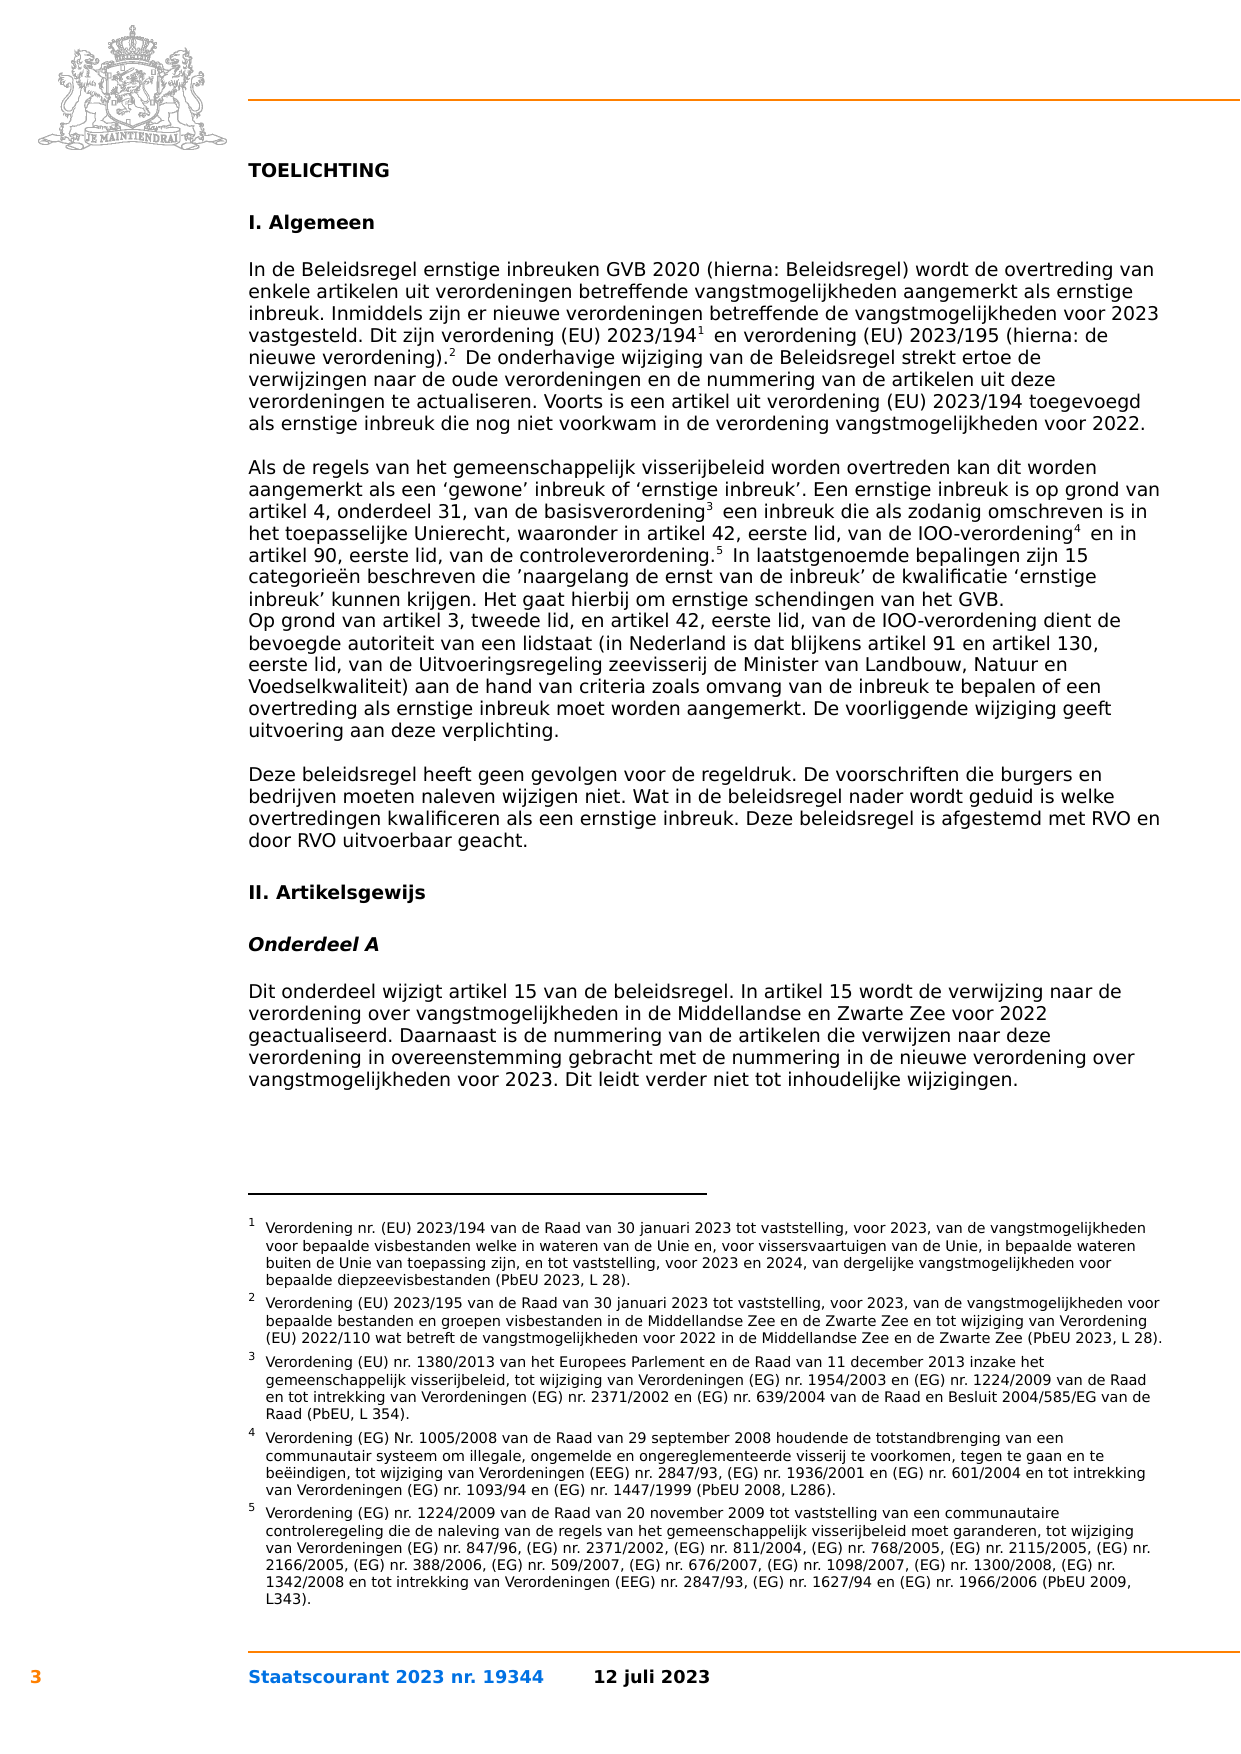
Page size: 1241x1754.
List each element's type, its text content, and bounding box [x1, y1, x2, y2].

subtitle Onderdeel A [248, 934, 1163, 956]
text In de Beleidsregel ernstige inbreuken GVB 2020 (hierna: Beleidsregel) wordt de overtreding van enkele artikelen uit verordeningen betreffende vangstmogelijkheden aangemerkt als ernstige inbreuk. Inmiddels zijn er nieuwe verordeningen betreffende de vangstmogelijkheden voor 2023 vastgesteld. Dit zijn verordening (EU) 2023/194 en verordening (EU) 2023/195 (hierna: de nieuwe verordening). De onderhavige wijziging van de Beleidsregel strekt ertoe de verwijzingen naar de oude verordeningen en de nummering van de artikelen uit deze verordeningen te actualiseren. Voorts is een artikel uit verordening (EU) 2023/194 toegevoegd als ernstige inbreuk die nog niet voorkwam in de verordening vangstmogelijkheden voor 2022. [248, 259, 1163, 435]
text Verordening (EU) nr. 1380/2013 van het Europees Parlement en de Raad van 11 december 2013 inzake het gemeenschappelijk visserijbeleid, tot wijziging van Verordeningen (EG) nr. 1954/2003 en (EG) nr. 1224/2009 van de Raad en tot intrekking van Verordeningen (EG) nr. 2371/2002 en (EG) nr. 639/2004 van de Raad en Besluit 2004/585/EG van de Raad (PbEU, L 354). [248, 1350, 1163, 1423]
text Verordening nr. (EU) 2023/194 van de Raad van 30 januari 2023 tot vaststelling, voor 2023, van de vangstmogelijkheden voor bepaalde visbestanden welke in wateren van de Unie en, voor vissersvaartuigen van de Unie, in bepaalde wateren buiten de Unie van toepassing zijn, en tot vaststelling, voor 2023 en 2024, van dergelijke vangstmogelijkheden voor bepaalde diepzeevisbestanden (PbEU 2023, L 28). [248, 1216, 1163, 1288]
picture [38, 25, 227, 150]
subtitle I. Algemeen [248, 212, 1163, 234]
text Op grond van artikel 3, tweede lid, en artikel 42, eerste lid, van de IOO-verordening dient de bevoegde autoriteit van een lidstaat (in Nederland is dat blijkens artikel 91 en artikel 130, eerste lid, van de Uitvoeringsregeling zeevisserij de Minister van Landbouw, Natuur en Voedselkwaliteit) aan de hand van criteria zoals omvang van de inbreuk te bepalen of een overtreding als ernstige inbreuk moet worden aangemerkt. De voorliggende wijziging geeft uitvoering aan deze verplichting. [248, 610, 1163, 742]
text Verordening (EG) nr. 1224/2009 van de Raad van 20 november 2009 tot vaststelling van een communautaire controleregeling die de naleving van de regels van het gemeenschappelijk visserijbeleid moet garanderen, tot wijziging van Verordeningen (EG) nr. 847/96, (EG) nr. 2371/2002, (EG) nr. 811/2004, (EG) nr. 768/2005, (EG) nr. 2115/2005, (EG) nr. 2166/2005, (EG) nr. 388/2006, (EG) nr. 509/2007, (EG) nr. 676/2007, (EG) nr. 1098/2007, (EG) nr. 1300/2008, (EG) nr. 1342/2008 en tot intrekking van Verordeningen (EEG) nr. 2847/93, (EG) nr. 1627/94 en (EG) nr. 1966/2006 (PbEU 2009, L343). [248, 1501, 1163, 1608]
text Verordening (EU) 2023/195 van de Raad van 30 januari 2023 tot vaststelling, voor 2023, van de vangstmogelijkheden voor bepaalde bestanden en groepen visbestanden in de Middellandse Zee en de Zwarte Zee en tot wijziging van Verordening (EU) 2022/110 wat betreft de vangstmogelijkheden voor 2022 in de Middellandse Zee en de Zwarte Zee (PbEU 2023, L 28). [248, 1291, 1163, 1347]
text Deze beleidsregel heeft geen gevolgen voor de regeldruk. De voorschriften die burgers en bedrijven moeten naleven wijzigen niet. Wat in de beleidsregel nader wordt geduid is welke overtredingen kwalificeren als een ernstige inbreuk. Deze beleidsregel is afgestemd met RVO en door RVO uitvoerbaar geacht. [248, 764, 1163, 852]
subtitle II. Artikelsgewijs [248, 882, 1163, 904]
subtitle TOELICHTING [248, 160, 1163, 182]
text Als de regels van het gemeenschappelijk visserijbeleid worden overtreden kan dit worden aangemerkt als een ‘gewone’ inbreuk of ‘ernstige inbreuk’. Een ernstige inbreuk is op grond van artikel 4, onderdeel 31, van de basisverordening een inbreuk die als zodanig omschreven is in het toepasselijke Unierecht, waaronder in artikel 42, eerste lid, van de IOO-verordening en in artikel 90, eerste lid, van de controleverordening. In laatstgenoemde bepalingen zijn 15 categorieën beschreven die ’naargelang de ernst van de inbreuk’ de kwalificatie ‘ernstige inbreuk’ kunnen krijgen. Het gaat hierbij om ernstige schendingen van het GVB. [248, 457, 1163, 610]
text Verordening (EG) Nr. 1005/2008 van de Raad van 29 september 2008 houdende de totstandbrenging van een communautair systeem om illegale, ongemelde en ongereglementeerde visserij te voorkomen, tegen te gaan en te beëindigen, tot wijziging van Verordeningen (EEG) nr. 2847/93, (EG) nr. 1936/2001 en (EG) nr. 601/2004 en tot intrekking van Verordeningen (EG) nr. 1093/94 en (EG) nr. 1447/1999 (PbEU 2008, L286). [248, 1426, 1163, 1498]
text Dit onderdeel wijzigt artikel 15 van de beleidsregel. In artikel 15 wordt de verwijzing naar de verordening over vangstmogelijkheden in de Middellandse en Zwarte Zee voor 2022 geactualiseerd. Daarnaast is de nummering van de artikelen die verwijzen naar deze verordening in overeenstemming gebracht met de nummering in de nieuwe verordening over vangstmogelijkheden voor 2023. Dit leidt verder niet tot inhoudelijke wijzigingen. [248, 981, 1163, 1091]
